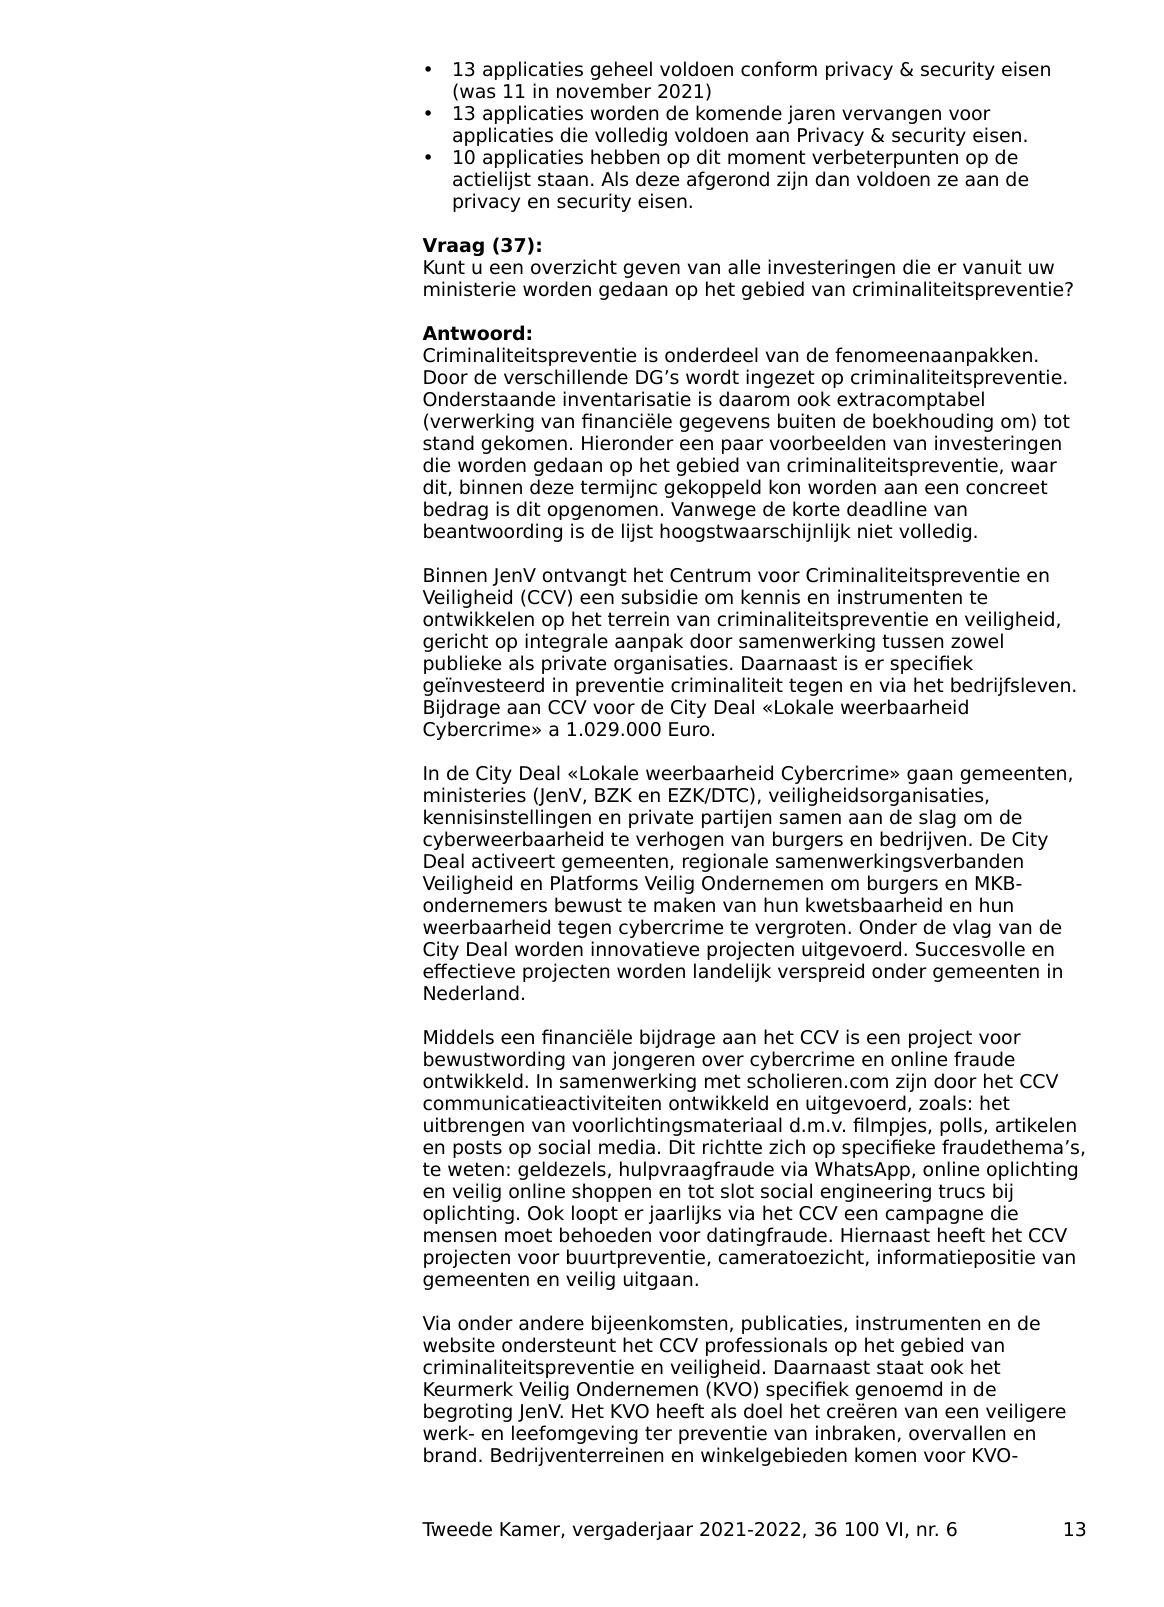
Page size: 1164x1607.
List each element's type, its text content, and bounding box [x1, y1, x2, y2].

text In de City Deal «Lokale weerbaarheid Cybercrime» gaan gemeenten, ministeries (JenV, BZK en EZK/DTC), veiligheidsorganisaties, kennisinstellingen en private partijen samen aan de slag om de cyberweerbaarheid te verhogen van burgers en bedrijven. De City Deal activeert gemeenten, regionale samenwerkingsverbanden Veiligheid en Platforms Veilig Ondernemen om burgers en MKB-ondernemers bewust te maken van hun kwetsbaarheid en hun weerbaarheid tegen cybercrime te vergroten. Onder de vlag van de City Deal worden innovatieve projecten uitgevoerd. Succesvolle en effectieve projecten worden landelijk verspreid onder gemeenten in Nederland. [422, 763, 1087, 1005]
text Antwoord: [422, 323, 1087, 345]
text Vraag (37): [422, 235, 1087, 257]
text • 13 applicaties worden de komende jaren vervangen voor applicaties die volledig voldoen aan Privacy & security eisen. [422, 103, 1087, 147]
text Middels een financiële bijdrage aan het CCV is een project voor bewustwording van jongeren over cybercrime en online fraude ontwikkeld. In samenwerking met scholieren.com zijn door het CCV communicatieactiviteiten ontwikkeld en uitgevoerd, zoals: het uitbrengen van voorlichtingsmateriaal d.m.v. filmpjes, polls, artikelen en posts op social media. Dit richtte zich op specifieke fraudethema’s, te weten: geldezels, hulpvraagfraude via WhatsApp, online oplichting en veilig online shoppen en tot slot social engineering trucs bij oplichting. Ook loopt er jaarlijks via het CCV een campagne die mensen moet behoeden voor datingfraude. Hiernaast heeft het CCV projecten voor buurtpreventie, cameratoezicht, informatiepositie van gemeenten en veilig uitgaan. [422, 1027, 1087, 1291]
text Criminaliteitspreventie is onderdeel van de fenomeenaanpakken. Door de verschillende DG’s wordt ingezet op criminaliteitspreventie. Onderstaande inventarisatie is daarom ook extracomptabel (verwerking van financiële gegevens buiten de boekhouding om) tot stand gekomen. Hieronder een paar voorbeelden van investeringen die worden gedaan op het gebied van criminaliteitspreventie, waar dit, binnen deze termijnc gekoppeld kon worden aan een concreet bedrag is dit opgenomen. Vanwege de korte deadline van beantwoording is de lijst hoogstwaarschijnlijk niet volledig. [422, 345, 1087, 543]
text Kunt u een overzicht geven van alle investeringen die er vanuit uw ministerie worden gedaan op het gebied van criminaliteitspreventie? [422, 257, 1087, 301]
text • 10 applicaties hebben op dit moment verbeterpunten op de actielijst staan. Als deze afgerond zijn dan voldoen ze aan de privacy en security eisen. [422, 147, 1087, 213]
text Via onder andere bijeenkomsten, publicaties, instrumenten en de website ondersteunt het CCV professionals op het gebied van criminaliteitspreventie en veiligheid. Daarnaast staat ook het Keurmerk Veilig Ondernemen (KVO) specifiek genoemd in de begroting JenV. Het KVO heeft als doel het creëren van een veiligere werk- en leefomgeving ter preventie van inbraken, overvallen en brand. Bedrijventerreinen en winkelgebieden komen voor KVO- [422, 1313, 1087, 1467]
text Binnen JenV ontvangt het Centrum voor Criminaliteitspreventie en Veiligheid (CCV) een subsidie om kennis en instrumenten te ontwikkelen op het terrein van criminaliteitspreventie en veiligheid, gericht op integrale aanpak door samenwerking tussen zowel publieke als private organisaties. Daarnaast is er specifiek geïnvesteerd in preventie criminaliteit tegen en via het bedrijfsleven. Bijdrage aan CCV voor de City Deal «Lokale weerbaarheid Cybercrime» a 1.029.000 Euro. [422, 565, 1087, 741]
text • 13 applicaties geheel voldoen conform privacy & security eisen (was 11 in november 2021) [422, 59, 1087, 103]
